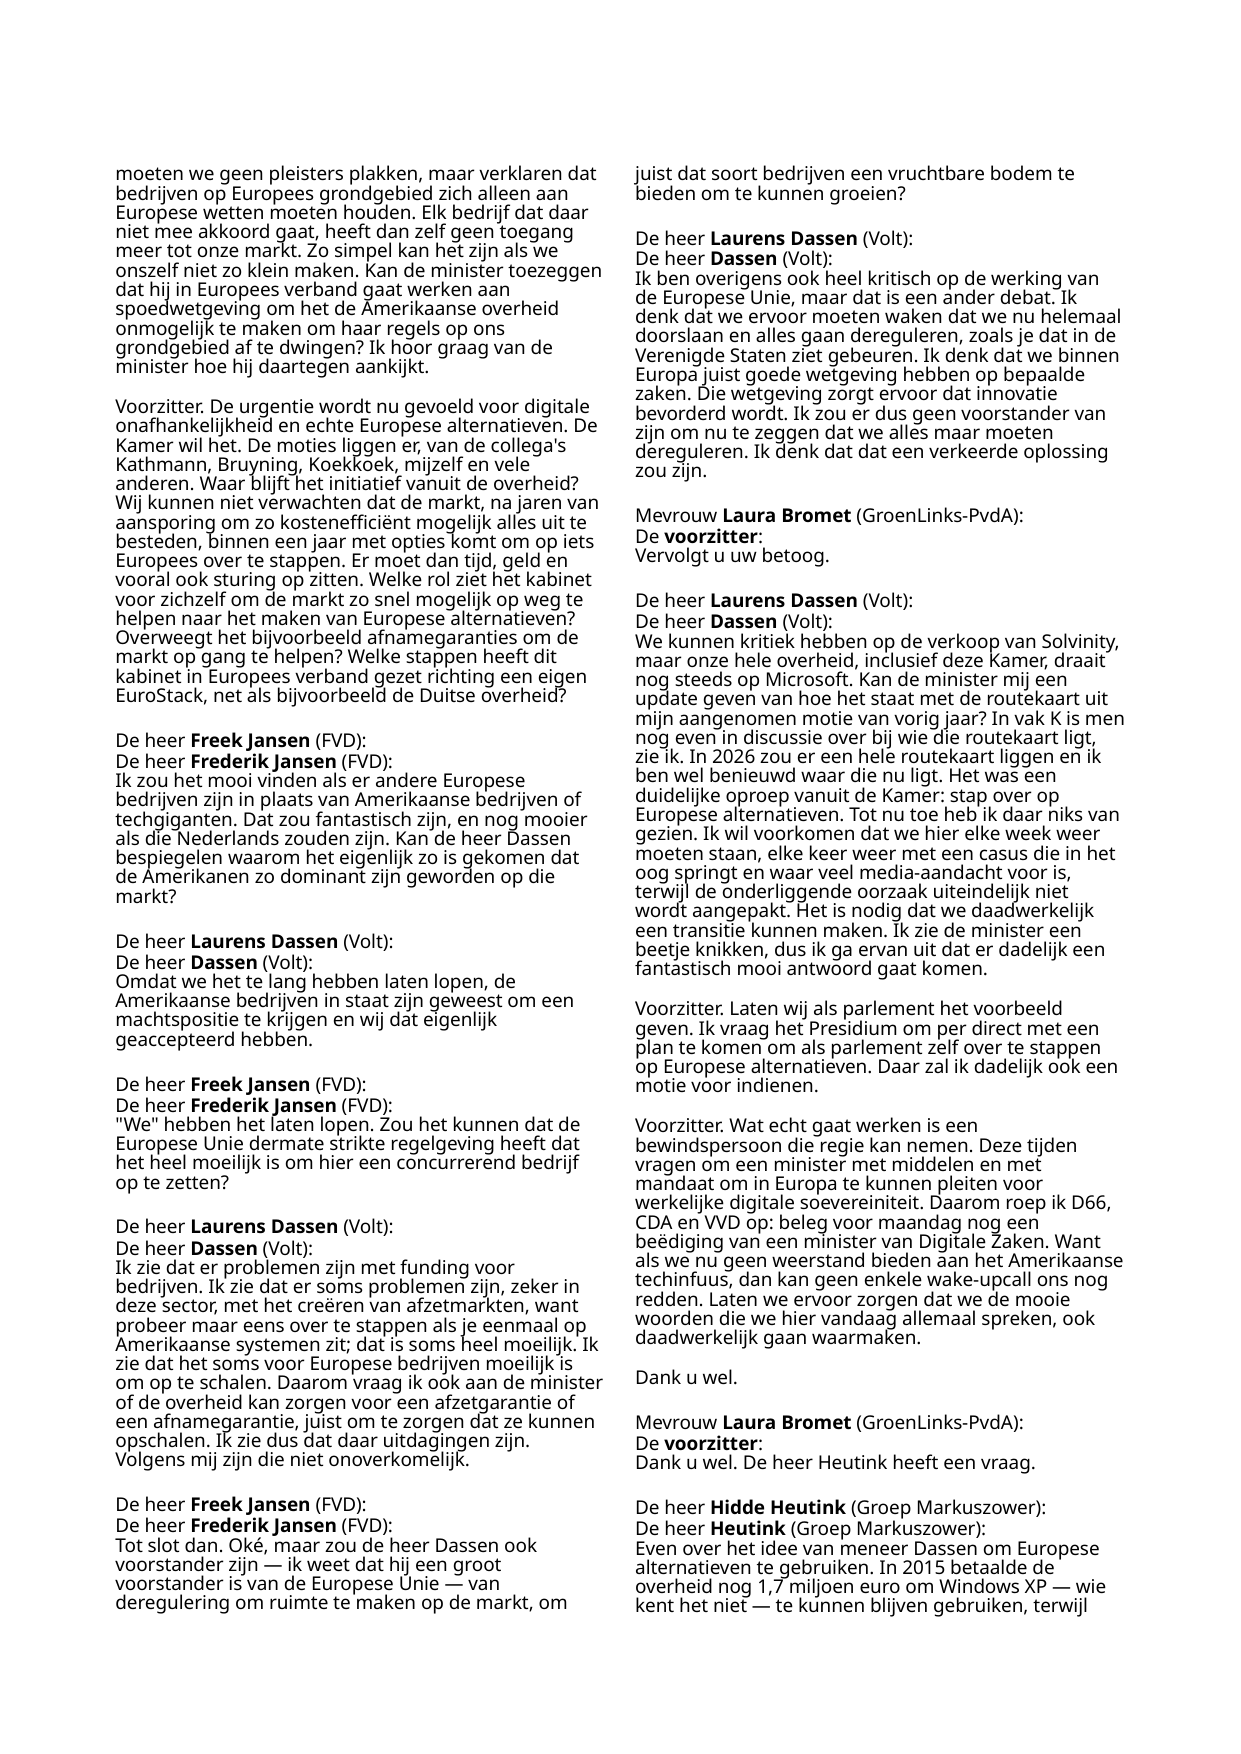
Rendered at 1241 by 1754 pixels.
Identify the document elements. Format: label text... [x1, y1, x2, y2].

text De voorzitter: [635, 528, 1125, 547]
text juist dat soort bedrijven een vruchtbare bodem te bieden om te kunnen groeien? [635, 165, 1125, 204]
text De heer Laurens Dassen (Volt): [115, 928, 605, 954]
text De heer Freek Jansen (FVD): [115, 1071, 605, 1097]
text "We" hebben het laten lopen. Zou het kunnen dat de Europese Unie dermate strikte regelgeving heeft dat het heel moeilijk is om hier een concurrerend bedrijf op te zetten? [115, 1116, 605, 1193]
text De heer Laurens Dassen (Volt): [115, 1214, 605, 1239]
text De heer Dassen (Volt): [635, 250, 1125, 270]
text Dank u wel. De heer Heutink heeft een vraag. [635, 1454, 1125, 1474]
text De voorzitter: [635, 1435, 1125, 1454]
text Omdat we het te lang hebben laten lopen, de Amerikaanse bedrijven in staat zijn geweest om een machtspositie te krijgen en wij dat eigenlijk geaccepteerd hebben. [115, 973, 605, 1050]
text De heer Frederik Jansen (FVD): [115, 753, 605, 772]
text De heer Dassen (Volt): [635, 613, 1125, 633]
text De heer Hidde Heutink (Groep Markuszower): [635, 1494, 1125, 1520]
text De heer Dassen (Volt): [115, 954, 605, 973]
text Ik zou het mooi vinden als er andere Europese bedrijven zijn in plaats van Amerikaanse bedrijven of techgiganten. Dat zou fantastisch zijn, en nog mooier als die Nederlands zouden zijn. Kan de heer Dassen bespiegelen waarom het eigenlijk zo is gekomen dat de Amerikanen zo dominant zijn geworden op die markt? [115, 772, 605, 907]
text De heer Frederik Jansen (FVD): [115, 1097, 605, 1116]
text Voorzitter. De urgentie wordt nu gevoeld voor digitale onafhankelijkheid en echte Europese alternatieven. De Kamer wil het. De moties liggen er, van de collega's Kathmann, Bruyning, Koekkoek, mijzelf en vele anderen. Waar blijft het initiatief vanuit de overheid? Wij kunnen niet verwachten dat de markt, na jaren van aansporing om zo kostenefficiënt mogelijk alles uit te besteden, binnen een jaar met opties komt om op iets Europees over te stappen. Er moet dan tijd, geld en vooral ook sturing op zitten. Welke rol ziet het kabinet voor zichzelf om de markt zo snel mogelijk op weg te helpen naar het maken van Europese alternatieven? Overweegt het bijvoorbeeld afnamegaranties om de markt op gang te helpen? Welke stappen heeft dit kabinet in Europees verband gezet richting een eigen EuroStack, net als bijvoorbeeld de Duitse overheid? [115, 398, 605, 706]
text Voorzitter. Wat echt gaat werken is een bewindspersoon die regie kan nemen. Deze tijden vragen om een minister met middelen en met mandaat om in Europa te kunnen pleiten voor werkelijke digitale soevereiniteit. Daarom roep ik D66, CDA en VVD op: beleg voor maandag nog een beëdiging van een minister van Digitale Zaken. Want als we nu geen weerstand bieden aan het Amerikaanse techinfuus, dan kan geen enkele wake-upcall ons nog redden. Laten we ervoor zorgen dat we de mooie woorden die we hier vandaag allemaal spreken, ook daadwerkelijk gaan waarmaken. [635, 1117, 1125, 1348]
text De heer Dassen (Volt): [115, 1239, 605, 1259]
text Tot slot dan. Oké, maar zou de heer Dassen ook voorstander zijn — ik weet dat hij een groot voorstander is van de Europese Unie — van deregulering om ruimte te maken op de markt, om [115, 1537, 605, 1614]
text De heer Laurens Dassen (Volt): [635, 588, 1125, 613]
text Ik ben overigens ook heel kritisch op de werking van de Europese Unie, maar dat is een ander debat. Ik denk dat we ervoor moeten waken dat we nu helemaal doorslaan en alles gaan dereguleren, zoals je dat in de Verenigde Staten ziet gebeuren. Ik denk dat we binnen Europa juist goede wetgeving hebben op bepaalde zaken. Die wetgeving zorgt ervoor dat innovatie bevorderd wordt. Ik zou er dus geen voorstander van zijn om nu te zeggen dat we alles maar moeten dereguleren. Ik denk dat dat een verkeerde oplossing zou zijn. [635, 270, 1125, 482]
text Even over het idee van meneer Dassen om Europese alternatieven te gebruiken. In 2015 betaalde de overheid nog 1,7 miljoen euro om Windows XP — wie kent het niet — te kunnen blijven gebruiken, terwijl [635, 1539, 1125, 1617]
text Dank u wel. [635, 1369, 1125, 1388]
text Mevrouw Laura Bromet (GroenLinks-PvdA): [635, 1409, 1125, 1435]
text Ik zie dat er problemen zijn met funding voor bedrijven. Ik zie dat er soms problemen zijn, zeker in deze sector, met het creëren van afzetmarkten, want probeer maar eens over te stappen als je eenmaal op Amerikaanse systemen zit; dat is soms heel moeilijk. Ik zie dat het soms voor Europese bedrijven moeilijk is om op te schalen. Daarom vraag ik ook aan de minister of de overheid kan zorgen voor een afzetgarantie of een afnamegarantie, juist om te zorgen dat ze kunnen opschalen. Ik zie dus dat daar uitdagingen zijn. Volgens mij zijn die niet onoverkomelijk. [115, 1259, 605, 1471]
text De heer Frederik Jansen (FVD): [115, 1517, 605, 1537]
text Vervolgt u uw betoog. [635, 547, 1125, 567]
text moeten we geen pleisters plakken, maar verklaren dat bedrijven op Europees grondgebied zich alleen aan Europese wetten moeten houden. Elk bedrijf dat daar niet mee akkoord gaat, heeft dan zelf geen toegang meer tot onze markt. Zo simpel kan het zijn als we onszelf niet zo klein maken. Kan de minister toezeggen dat hij in Europees verband gaat werken aan spoedwetgeving om het de Amerikaanse overheid onmogelijk te maken om haar regels op ons grondgebied af te dwingen? Ik hoor graag van de minister hoe hij daartegen aankijkt. [115, 165, 605, 377]
text Mevrouw Laura Bromet (GroenLinks-PvdA): [635, 502, 1125, 528]
text We kunnen kritiek hebben op de verkoop van Solvinity, maar onze hele overheid, inclusief deze Kamer, draait nog steeds op Microsoft. Kan de minister mij een update geven van hoe het staat met de routekaart uit mijn aangenomen motie van vorig jaar? In vak K is men nog even in discussie over bij wie die routekaart ligt, zie ik. In 2026 zou er een hele routekaart liggen en ik ben wel benieuwd waar die nu ligt. Het was een duidelijke oproep vanuit de Kamer: stap over op Europese alternatieven. Tot nu toe heb ik daar niks van gezien. Ik wil voorkomen dat we hier elke week weer moeten staan, elke keer weer met een casus die in het oog springt en waar veel media-aandacht voor is, terwijl de onderliggende oorzaak uiteindelijk niet wordt aangepakt. Het is nodig dat we daadwerkelijk een transitie kunnen maken. Ik zie de minister een beetje knikken, dus ik ga ervan uit dat er dadelijk een fantastisch mooi antwoord gaat komen. [635, 633, 1125, 979]
text De heer Laurens Dassen (Volt): [635, 225, 1125, 250]
text De heer Heutink (Groep Markuszower): [635, 1520, 1125, 1539]
text Voorzitter. Laten wij als parlement het voorbeeld geven. Ik vraag het Presidium om per direct met een plan te komen om als parlement zelf over te stappen op Europese alternatieven. Daar zal ik dadelijk ook een motie voor indienen. [635, 1000, 1125, 1097]
text De heer Freek Jansen (FVD): [115, 1492, 605, 1517]
text De heer Freek Jansen (FVD): [115, 727, 605, 753]
